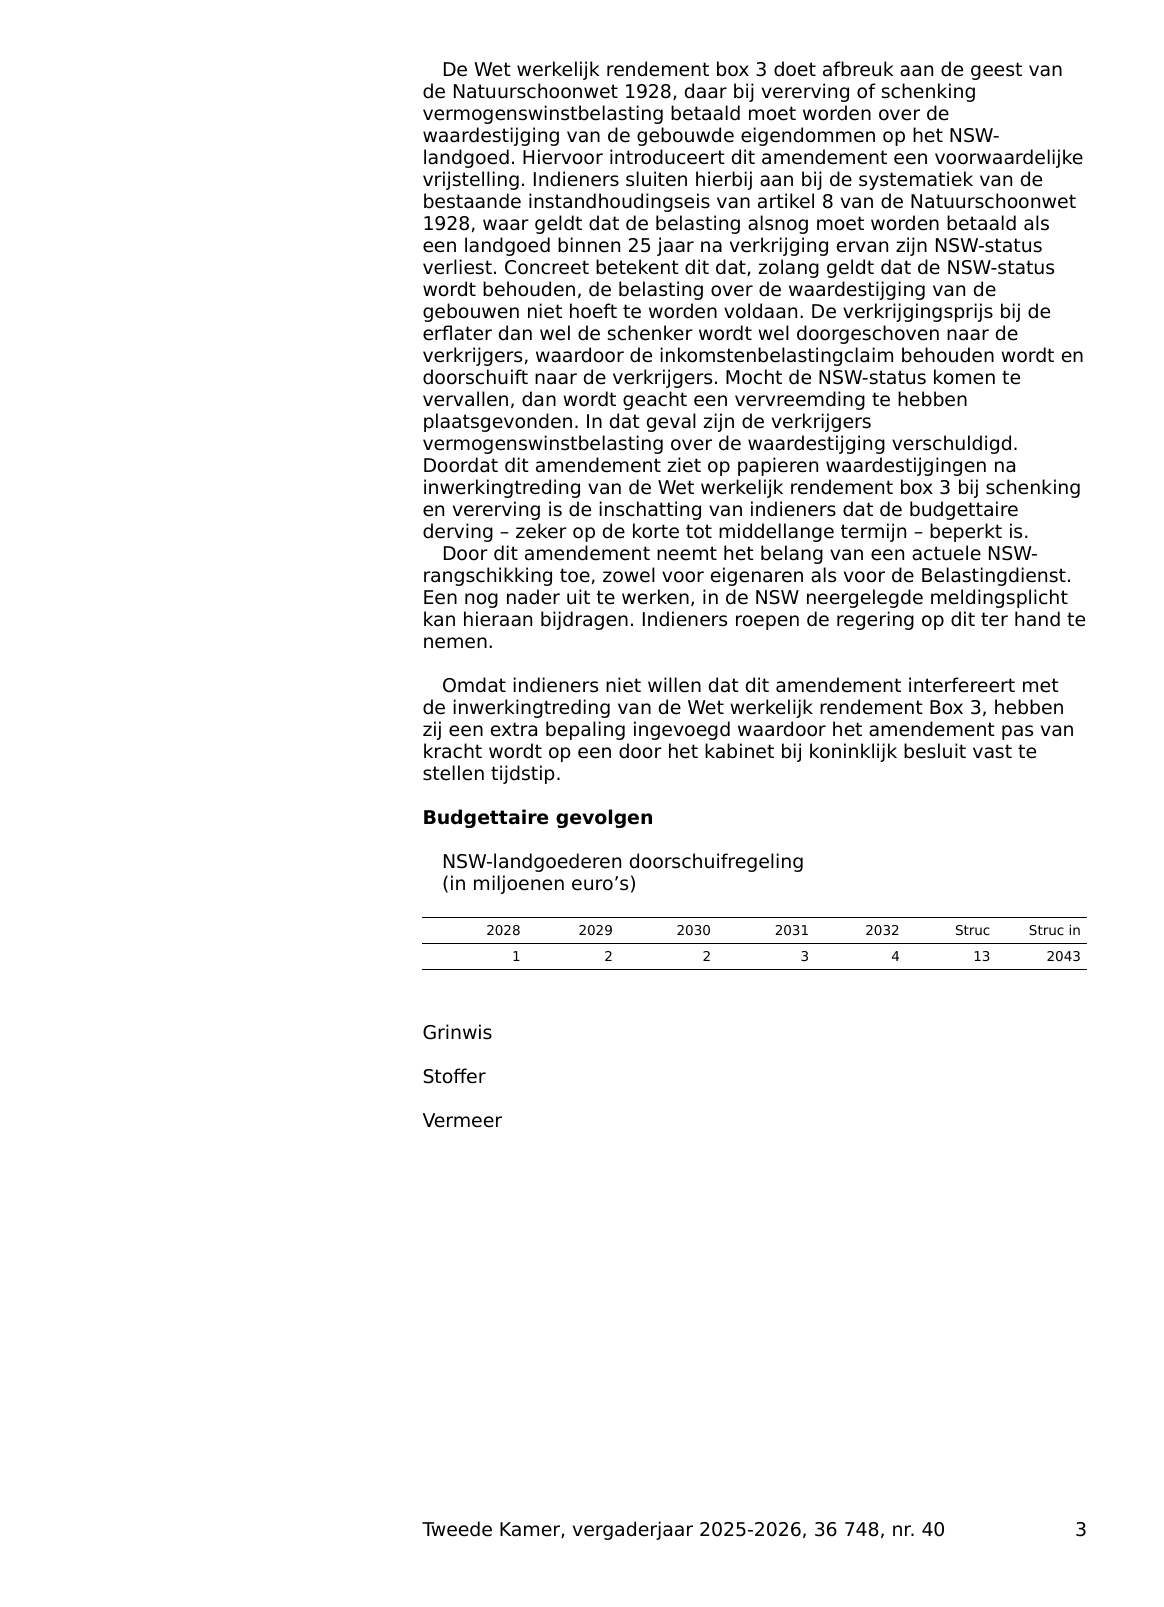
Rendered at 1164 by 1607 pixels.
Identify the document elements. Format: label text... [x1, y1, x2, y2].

text Grinwis Stoffer Vermeer [422, 1000, 1087, 1132]
table_header 2032 [815, 918, 905, 943]
text De Wet werkelijk rendement box 3 doet afbreuk aan de geest van de Natuurschoonwet 1928, daar bij vererving of schenking vermogenswinstbelasting betaald moet worden over de waardestijging van de gebouwde eigendommen op het NSW-landgoed. Hiervoor introduceert dit amendement een voorwaardelijke vrijstelling. Indieners sluiten hierbij aan bij de systematiek van de bestaande instandhoudingseis van artikel 8 van de Natuurschoonwet 1928, waar geldt dat de belasting alsnog moet worden betaald als een landgoed binnen 25 jaar na verkrijging ervan zijn NSW-status verliest. Concreet betekent dit dat, zolang geldt dat de NSW-status wordt behouden, de belasting over de waardestijging van de gebouwen niet hoeft te worden voldaan. De verkrijgingsprijs bij de erflater dan wel de schenker wordt wel doorgeschoven naar de verkrijgers, waardoor de inkomstenbelastingclaim behouden wordt en doorschuift naar de verkrijgers. Mocht de NSW-status komen te vervallen, dan wordt geacht een vervreemding te hebben plaatsgevonden. In dat geval zijn de verkrijgers vermogenswinstbelasting over de waardestijging verschuldigd. Doordat dit amendement ziet op papieren waardestijgingen na inwerkingtreding van de Wet werkelijk rendement box 3 bij schenking en vererving is de inschatting van indieners dat de budgettaire derving – zeker op de korte tot middellange termijn – beperkt is. [422, 59, 1087, 543]
table_header Struc in [996, 918, 1087, 943]
table_cell 1 [422, 944, 520, 969]
table_cell 3 [717, 944, 815, 969]
table_cell 4 [815, 944, 905, 969]
table_cell 13 [905, 944, 996, 969]
table_header 2031 [717, 918, 815, 943]
table_cell 2 [619, 944, 717, 969]
table_header 2029 [520, 918, 618, 943]
table_header 2028 [422, 918, 520, 943]
subtitle Budgettaire gevolgen [422, 807, 1087, 829]
table_cell 2043 [996, 944, 1087, 969]
text Omdat indieners niet willen dat dit amendement interfereert met de inwerkingtreding van de Wet werkelijk rendement Box 3, hebben zij een extra bepaling ingevoegd waardoor het amendement pas van kracht wordt op een door het kabinet bij koninklijk besluit vast te stellen tijdstip. [422, 675, 1087, 784]
text Door dit amendement neemt het belang van een actuele NSW-rangschikking toe, zowel voor eigenaren als voor de Belastingdienst. Een nog nader uit te werken, in de NSW neergelegde meldingsplicht kan hieraan bijdragen. Indieners roepen de regering op dit ter hand te nemen. [422, 543, 1087, 652]
table_header Struc [905, 918, 996, 943]
text NSW-landgoederen doorschuifregeling [422, 851, 1087, 873]
table_cell 2 [520, 944, 618, 969]
table_header 2030 [619, 918, 717, 943]
text (in miljoenen euro’s) [422, 873, 1087, 895]
